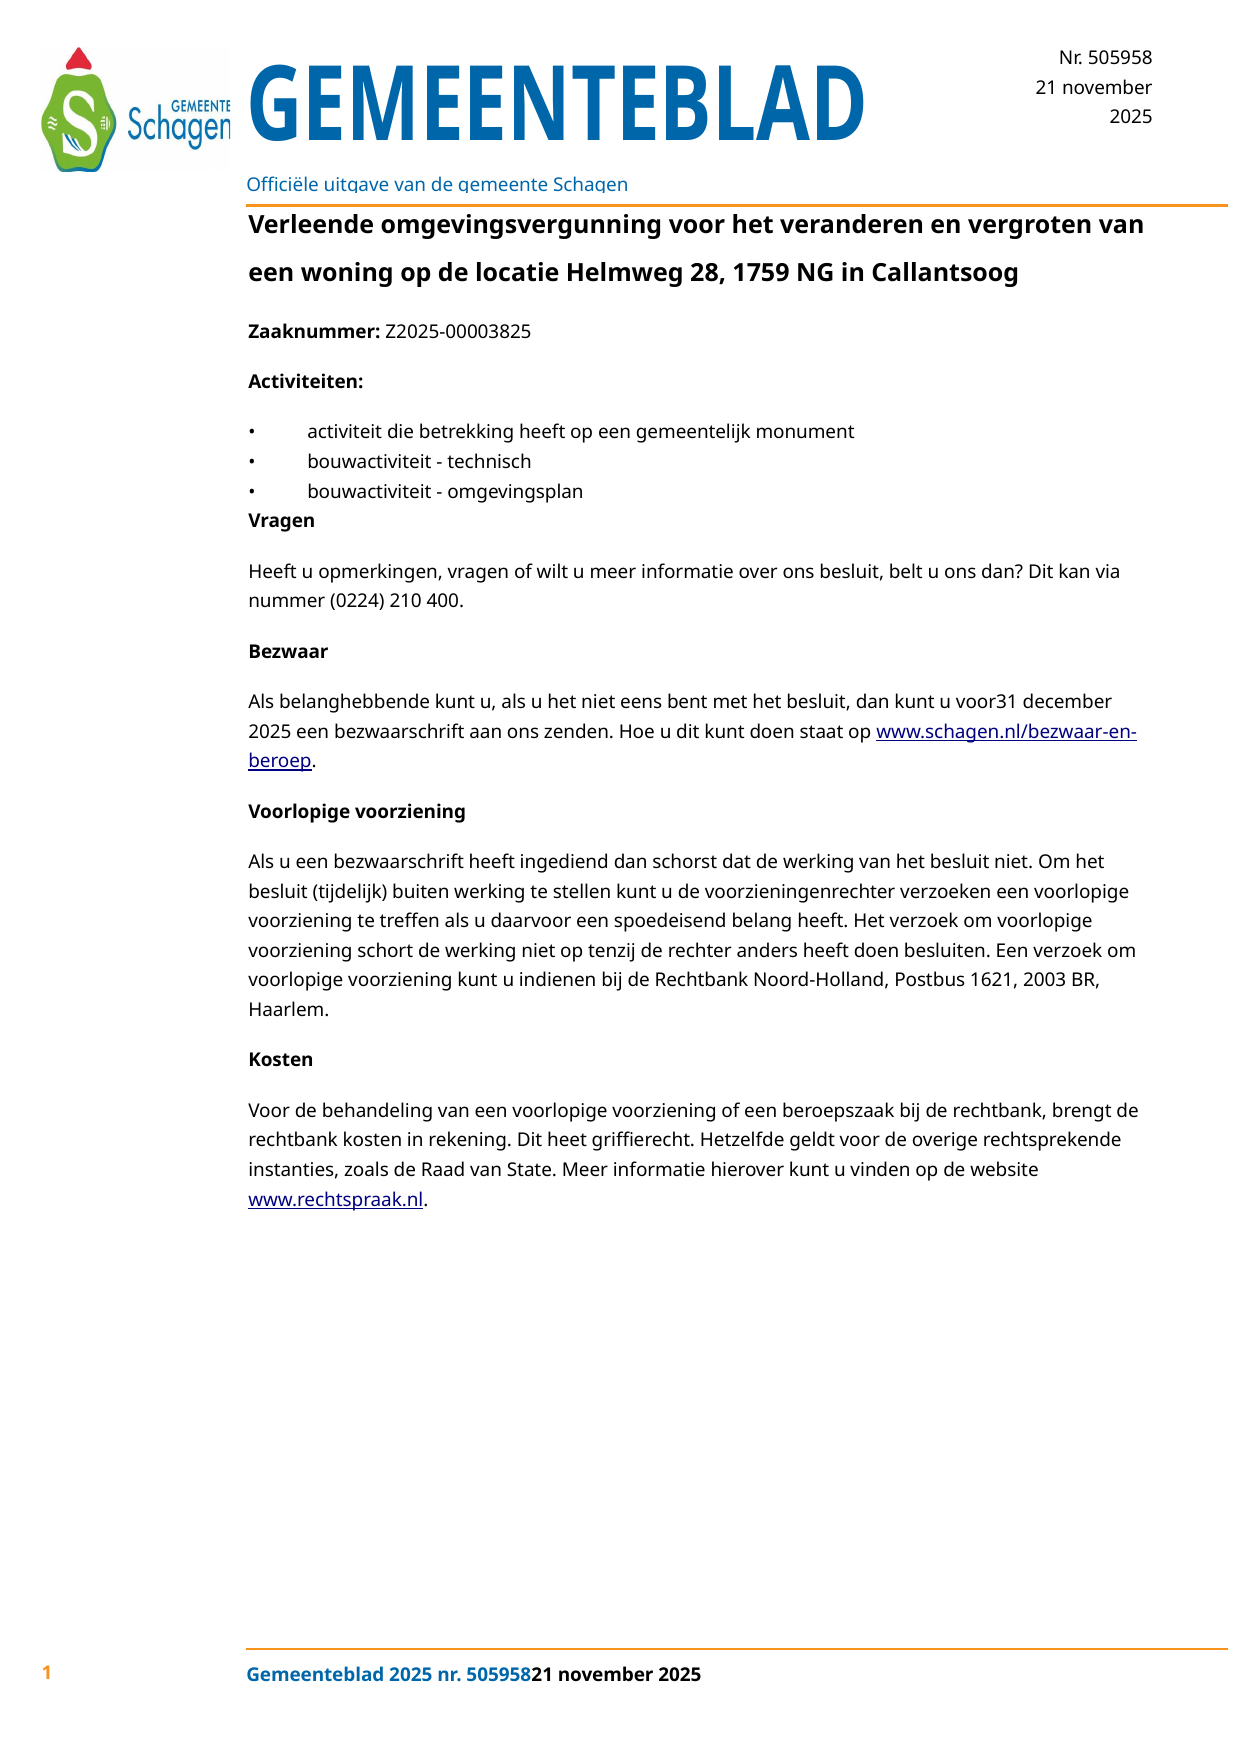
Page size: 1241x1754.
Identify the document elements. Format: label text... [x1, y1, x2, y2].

text Verleende omgevingsvergunning voor het veranderen en vergroten van een woning op de locatie Helmweg 28, 1759 NG in Callantsoog [248, 207, 1152, 288]
list bouwactiviteit - omgevingsplan [248, 478, 1152, 504]
text Zaaknummer: Z2025-00003825 [248, 318, 1152, 344]
text Heeft u opmerkingen, vragen of wilt u meer informatie over ons besluit, belt u ons dan? Dit kan via nummer (0224) 210 400. [248, 558, 1152, 613]
text Kosten [248, 1047, 1152, 1072]
text Als belanghebbende kunt u, als u het niet eens bent met het besluit, dan kunt u voor31 december 2025 een bezwaarschrift aan ons zenden. Hoe u dit kunt doen staat op www.schagen.nl/bezwaar-en-beroep. [248, 688, 1152, 773]
text Vragen [248, 507, 1152, 533]
text Bezwaar [248, 638, 1152, 664]
text Voorlopige voorziening [248, 798, 1152, 824]
picture [41, 47, 231, 172]
list bouwactiviteit - technisch [248, 448, 1152, 474]
text Voor de behandeling van een voorlopige voorziening of een beroepszaak bij de rechtbank, brengt de rechtbank kosten in rekening. Dit heet griffierecht. Hetzelfde geldt voor de overige rechtsprekende instanties, zoals de Raad van State. Meer informatie hierover kunt u vinden op de website www.rechtspraak.nl. [248, 1097, 1152, 1212]
text Activiteiten: [248, 368, 1152, 394]
text Als u een bezwaarschrift heeft ingediend dan schorst dat de werking van het besluit niet. Om het besluit (tijdelijk) buiten werking te stellen kunt u de voorzieningenrechter verzoeken een voorlopige voorziening te treffen als u daarvoor een spoedeisend belang heeft. Het verzoek om voorlopige voorziening schort de werking niet op tenzij de rechter anders heeft doen besluiten. Een verzoek om voorlopige voorziening kunt u indienen bij de Rechtbank Noord-Holland, Postbus 1621, 2003 BR, Haarlem. [248, 848, 1152, 1022]
list activiteit die betrekking heeft op een gemeentelijk monument [248, 419, 1152, 444]
